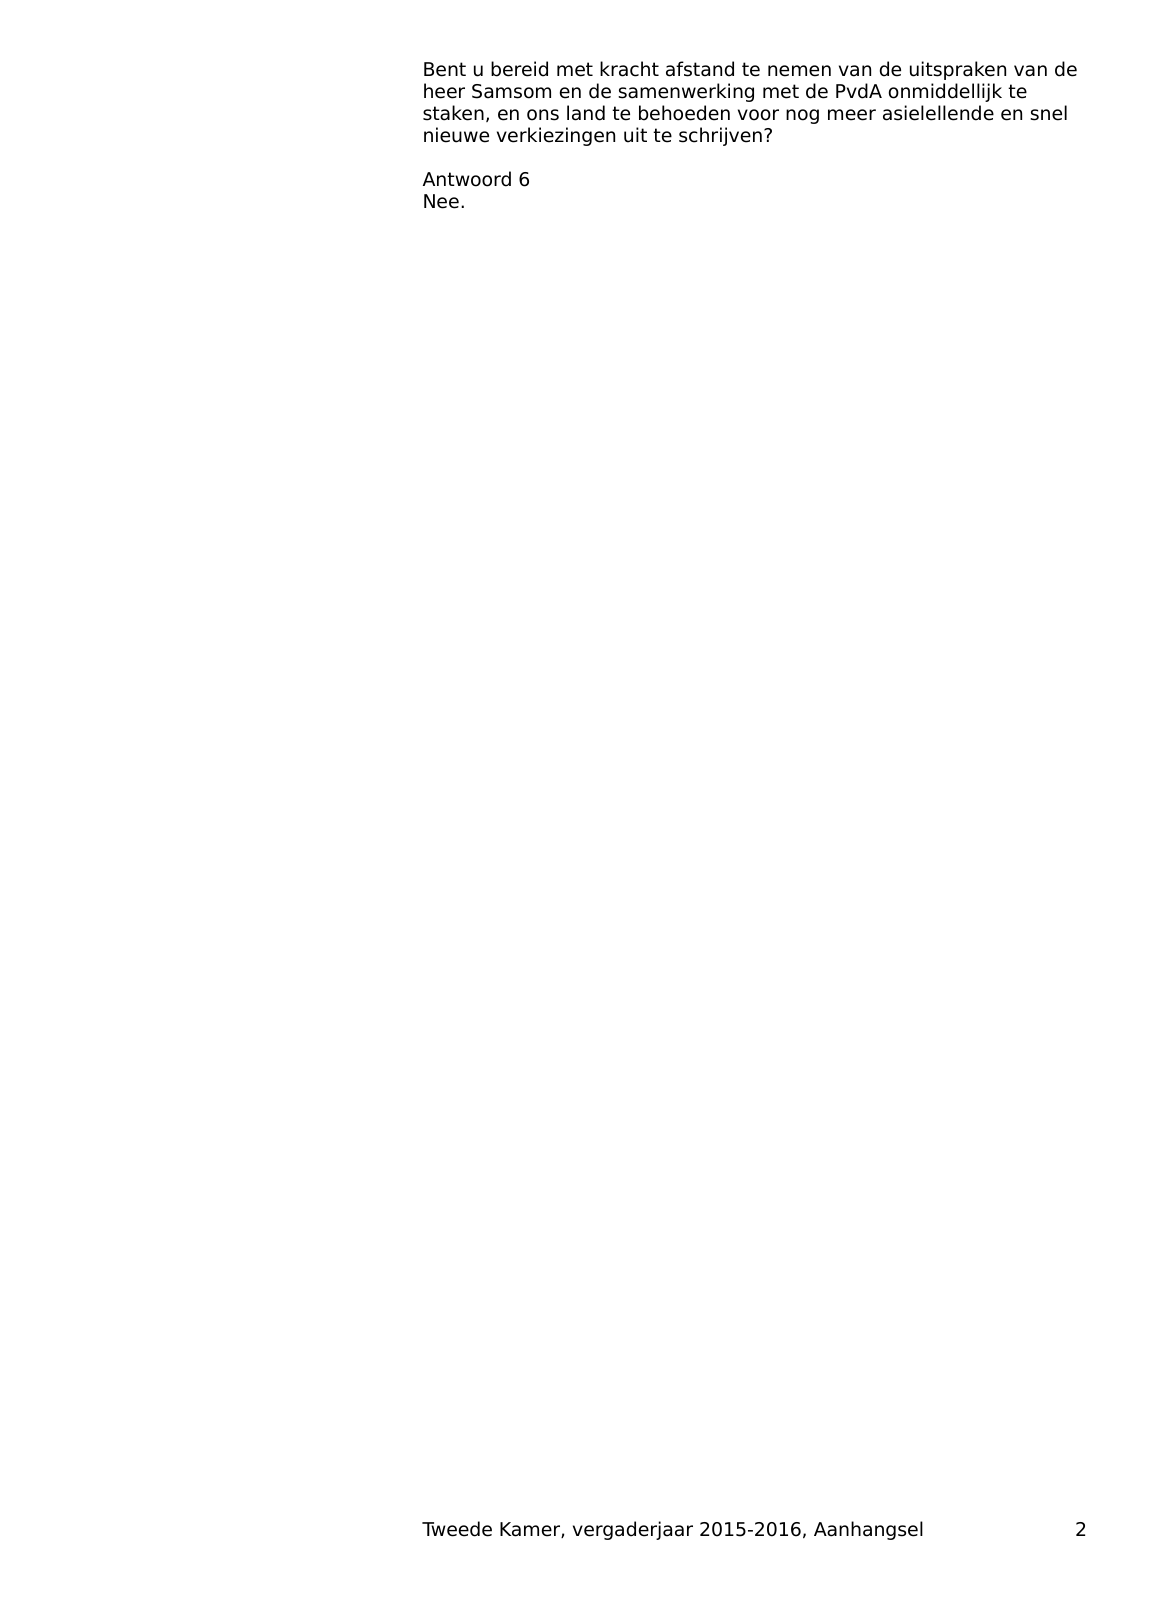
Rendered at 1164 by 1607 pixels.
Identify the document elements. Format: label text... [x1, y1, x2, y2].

text Antwoord 6 [422, 169, 1087, 191]
text Bent u bereid met kracht afstand te nemen van de uitspraken van de heer Samsom en de samenwerking met de PvdA onmiddellijk te staken, en ons land te behoeden voor nog meer asielellende en snel nieuwe verkiezingen uit te schrijven? [422, 59, 1087, 147]
text Nee. [422, 191, 1087, 213]
